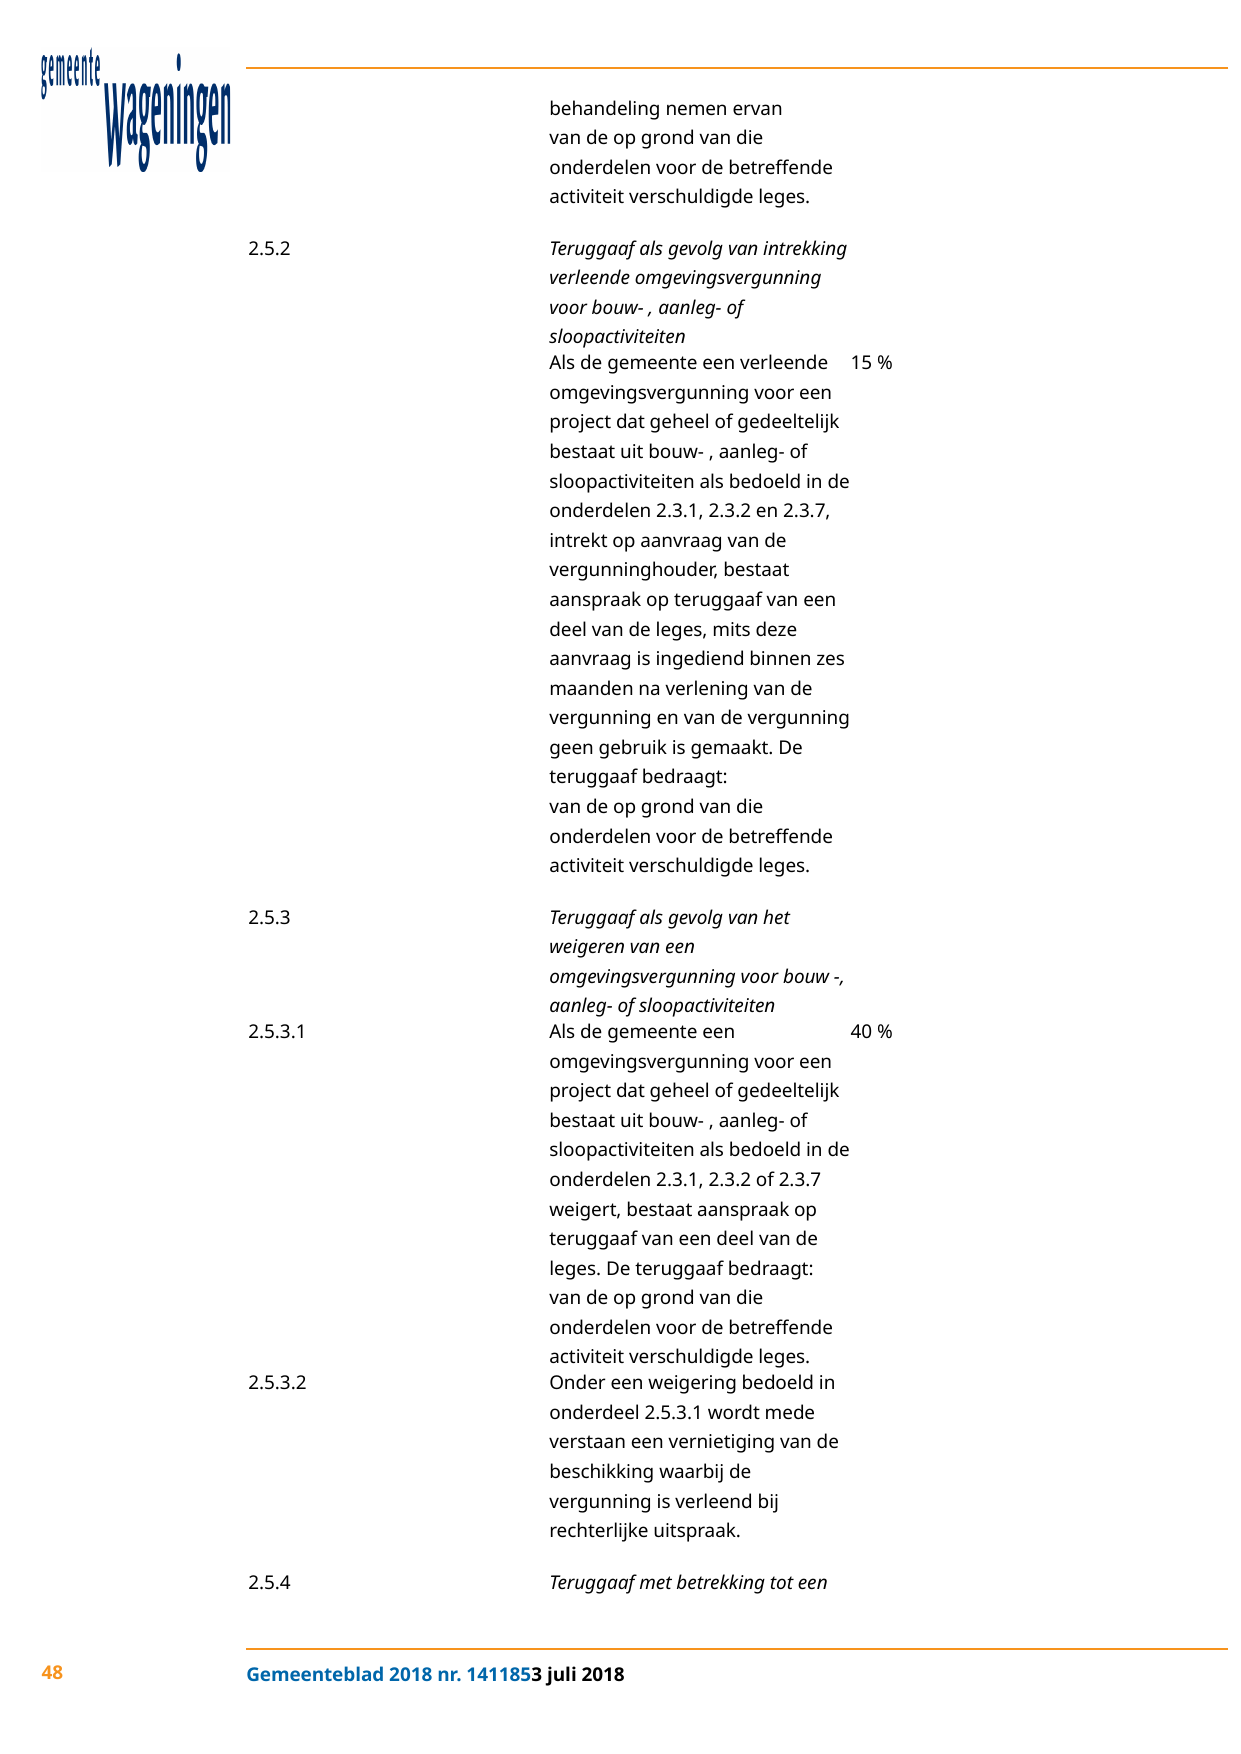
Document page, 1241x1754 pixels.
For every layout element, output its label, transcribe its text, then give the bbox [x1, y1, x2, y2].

table_cell [549, 209, 850, 235]
table_cell [850, 1370, 1152, 1543]
table_cell Teruggaaf als gevolg van intrekking verleende omgevingsvergunning voor bouw- , aanleg- of sloopactiviteiten [549, 235, 850, 349]
table_cell [850, 1569, 1152, 1594]
table_cell Als de gemeente een omgevingsvergunning voor een project dat geheel of gedeeltelijk bestaat uit bouw- , aanleg- of sloopactiviteiten als bedoeld in de onderdelen 2.3.1, 2.3.2 of 2.3.7 weigert, bestaat aanspraak op teruggaaf van een deel van de leges. De teruggaaf bedraagt: van de op grond van die onderdelen voor de betreffende activiteit verschuldigde leges. [549, 1018, 850, 1369]
table_cell [248, 350, 549, 878]
table_cell [549, 1543, 850, 1569]
table_cell 40 % [850, 1018, 1152, 1369]
table_cell 2.5.2 [248, 235, 549, 349]
table_cell [248, 878, 549, 904]
table_cell [248, 209, 549, 235]
table_cell [248, 95, 549, 209]
table_cell 2.5.4 [248, 1569, 549, 1594]
picture [41, 47, 231, 172]
table_cell 15 % [850, 350, 1152, 878]
table_cell [850, 1543, 1152, 1569]
table_cell Onder een weigering bedoeld in onderdeel 2.5.3.1 wordt mede verstaan een vernietiging van de beschikking waarbij de vergunning is verleend bij rechterlijke uitspraak. [549, 1370, 850, 1543]
table_cell [850, 878, 1152, 904]
table_cell Als de gemeente een verleende omgevingsvergunning voor een project dat geheel of gedeeltelijk bestaat uit bouw- , aanleg- of sloopactiviteiten als bedoeld in de onderdelen 2.3.1, 2.3.2 en 2.3.7, intrekt op aanvraag van de vergunninghouder, bestaat aanspraak op teruggaaf van een deel van de leges, mits deze aanvraag is ingediend binnen zes maanden na verlening van de vergunning en van de vergunning geen gebruik is gemaakt. De teruggaaf bedraagt: van de op grond van die onderdelen voor de betreffende activiteit verschuldigde leges. [549, 350, 850, 878]
table_cell Teruggaaf als gevolg van het weigeren van een omgevingsvergunning voor bouw -, aanleg- of sloopactiviteiten [549, 904, 850, 1018]
table_cell [850, 209, 1152, 235]
table_cell [850, 235, 1152, 349]
table_cell [850, 95, 1152, 209]
table_cell 2.5.3 [248, 904, 549, 1018]
table_cell Teruggaaf met betrekking tot een [549, 1569, 850, 1594]
table_cell 2.5.3.1 [248, 1018, 549, 1369]
table_cell behandeling nemen ervan van de op grond van die onderdelen voor de betreffende activiteit verschuldigde leges. [549, 95, 850, 209]
table_cell [549, 878, 850, 904]
table_cell [850, 904, 1152, 1018]
table_cell [248, 1543, 549, 1569]
table_cell 2.5.3.2 [248, 1370, 549, 1543]
